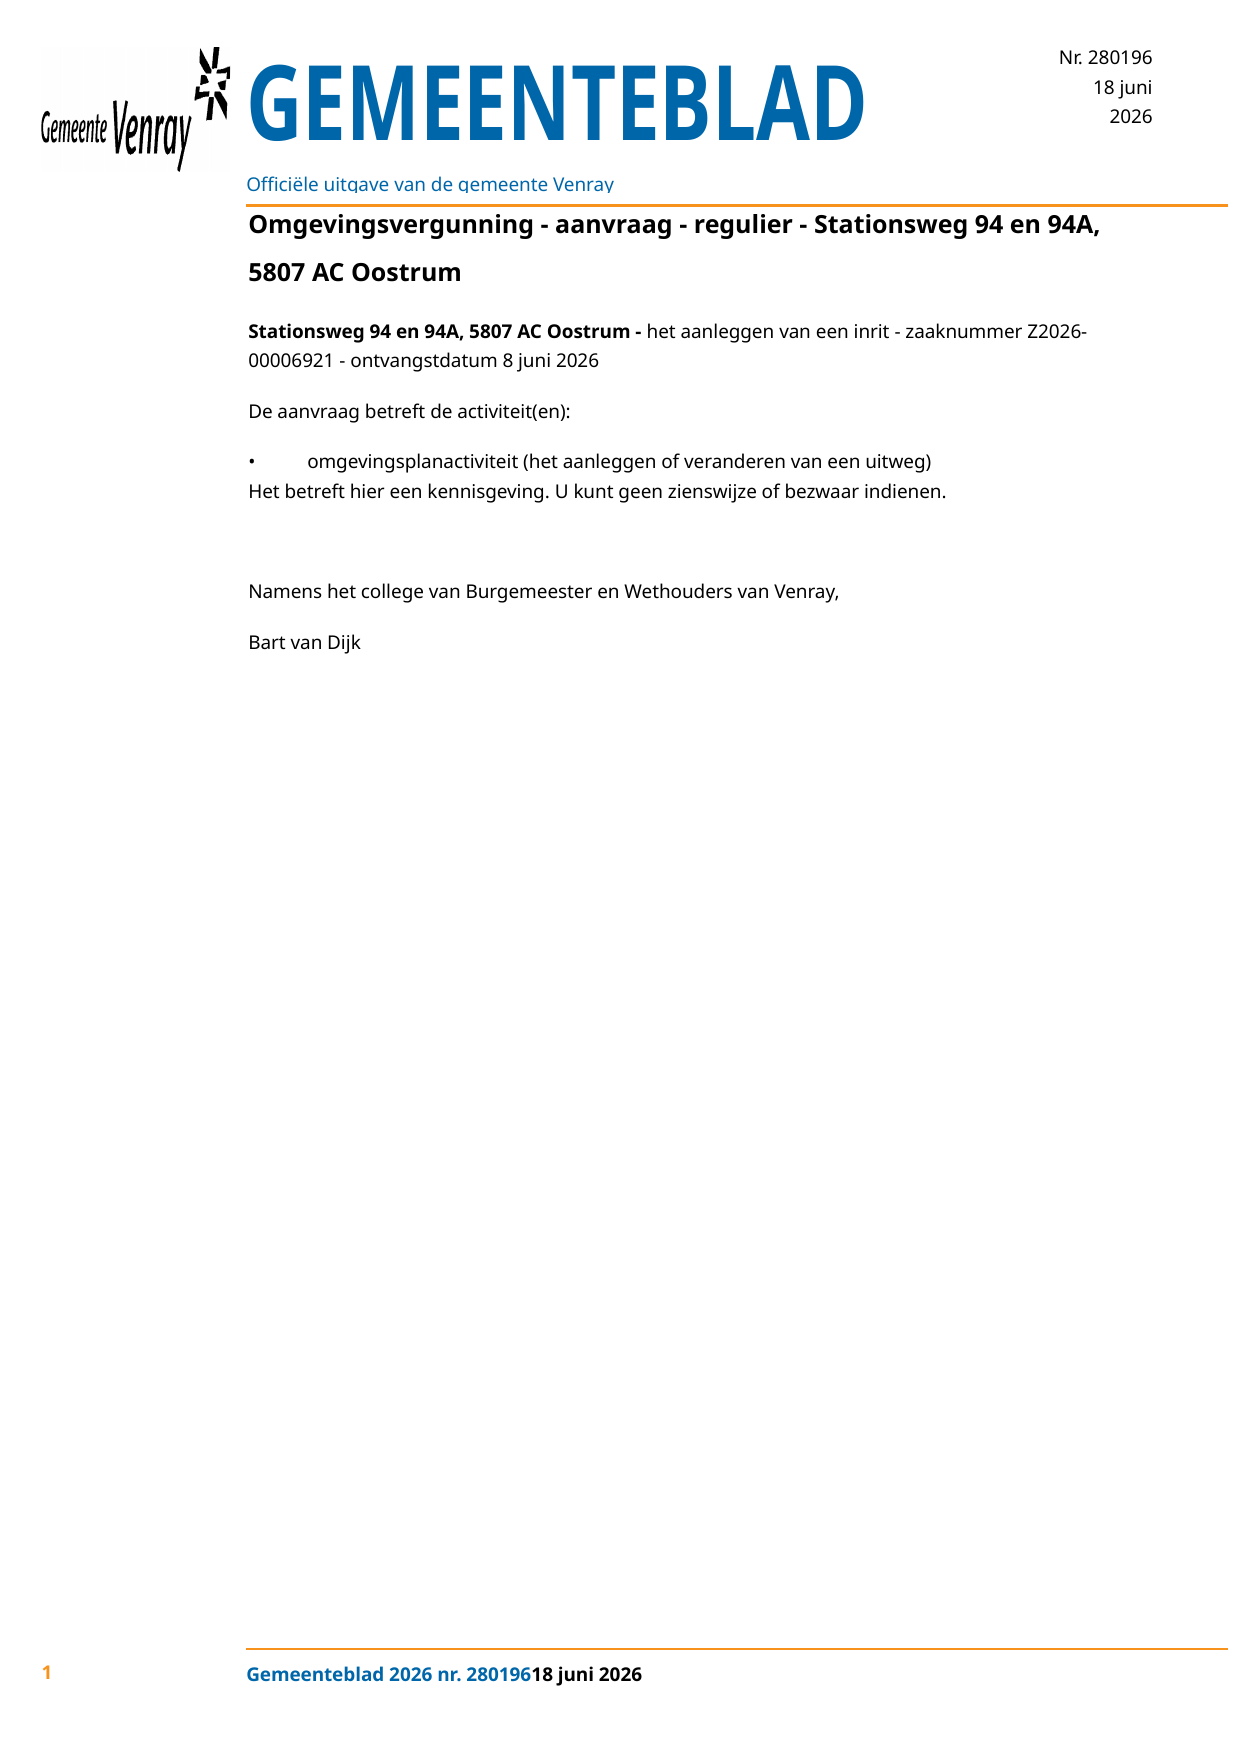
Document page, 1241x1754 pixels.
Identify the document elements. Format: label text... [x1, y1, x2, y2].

text Het betreft hier een kennisgeving. U kunt geen zienswijze of bezwaar indienen. [248, 478, 1152, 504]
text Omgevingsvergunning - aanvraag - regulier - Stationsweg 94 en 94A, 5807 AC Oostrum [248, 207, 1152, 288]
text Bart van Dijk [248, 629, 1152, 655]
list omgevingsplanactiviteit (het aanleggen of veranderen van een uitweg) [248, 448, 1152, 474]
text Namens het college van Burgemeester en Wethouders van Venray, [248, 579, 1152, 604]
text Stationsweg 94 en 94A, 5807 AC Oostrum - het aanleggen van een inrit - zaaknummer Z2026-00006921 - ontvangstdatum 8 juni 2026 [248, 318, 1152, 373]
picture [41, 47, 231, 172]
text De aanvraag betreft de activiteit(en): [248, 398, 1152, 424]
